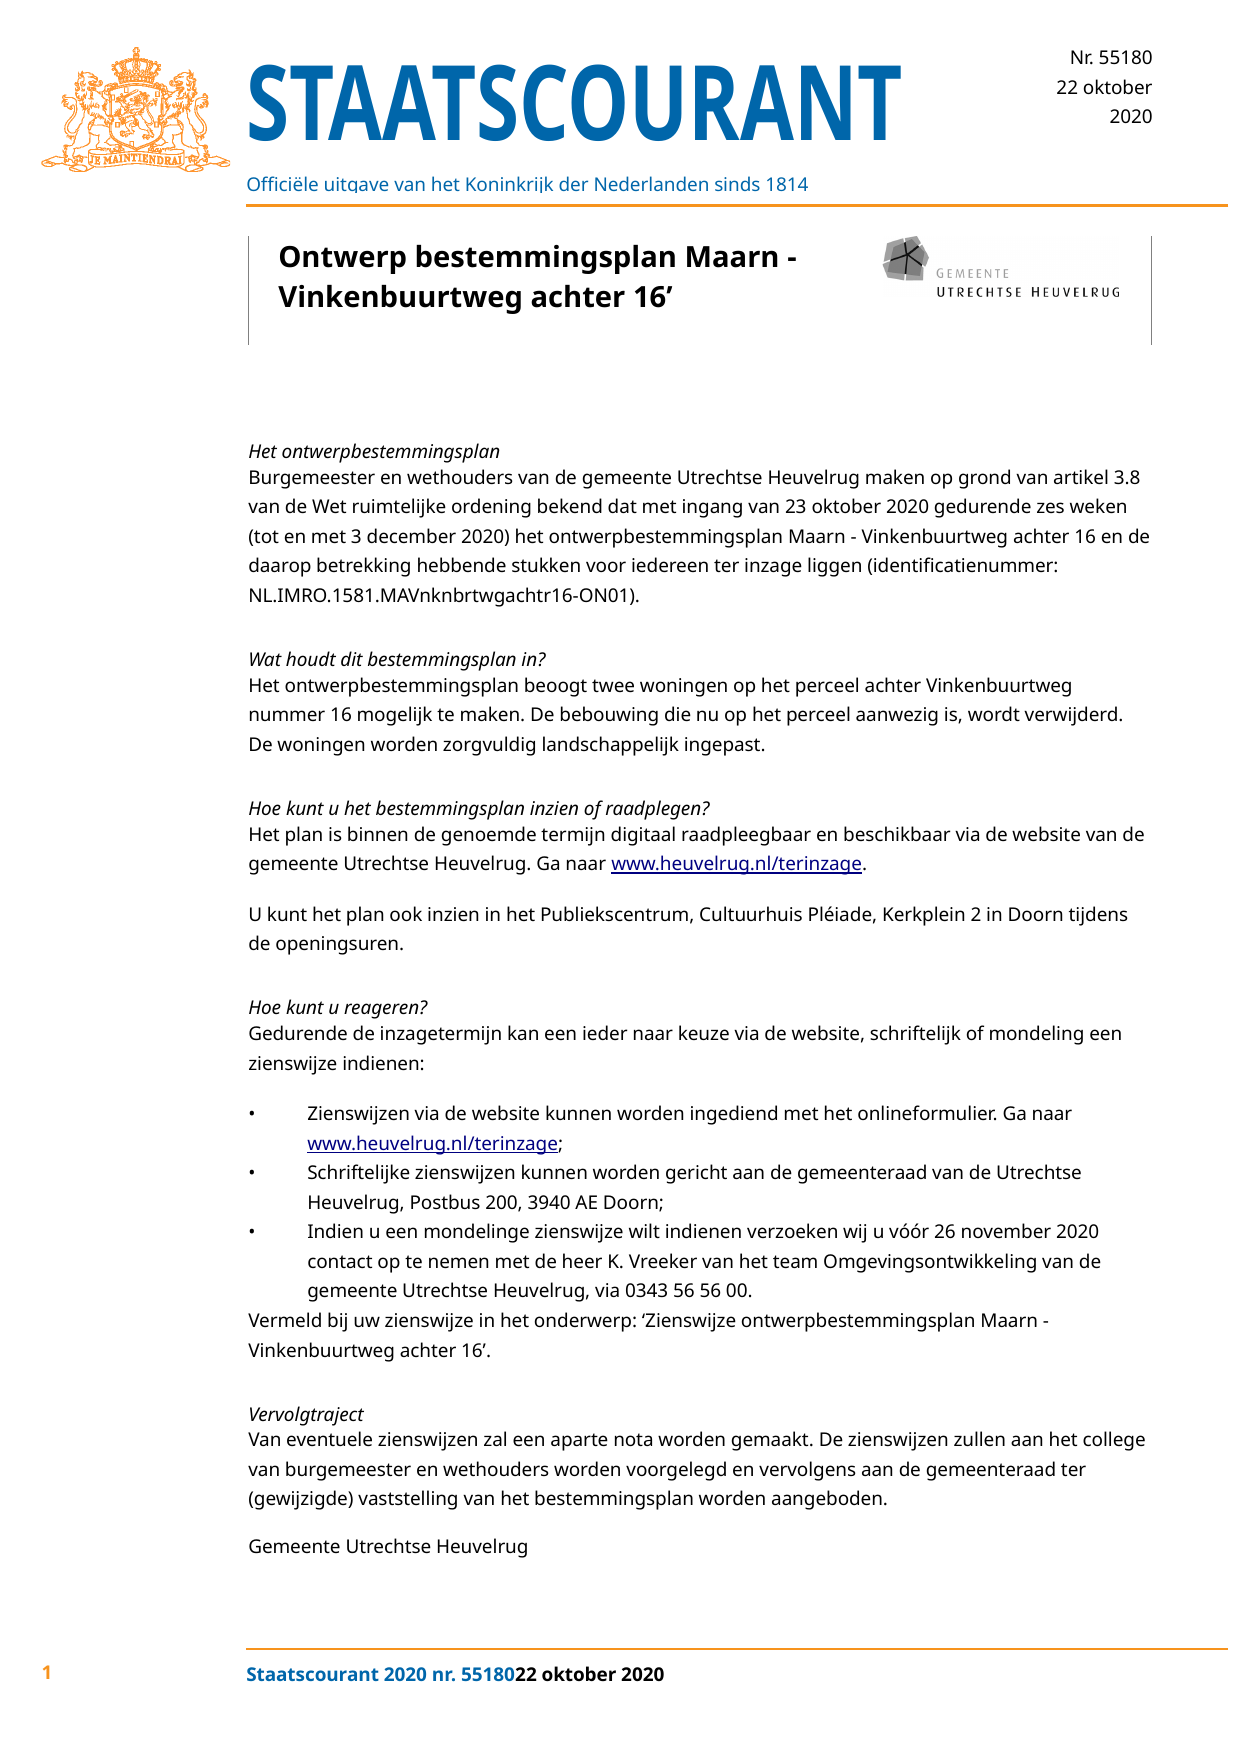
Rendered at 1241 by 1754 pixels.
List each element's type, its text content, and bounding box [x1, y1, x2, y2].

text U kunt het plan ook inzien in het Publiekscentrum, Cultuurhuis Pléiade, Kerkplein 2 in Doorn tijdens de openingsuren. [248, 901, 1152, 956]
table_header Ontwerp bestemmingsplan Maarn - Vinkenbuurtweg achter 16’ [249, 236, 850, 345]
picture [882, 236, 1119, 297]
list Zienswijzen via de website kunnen worden ingediend met het onlineformulier. Ga naar www.heuvelrug.nl/terinzage; [248, 1100, 1152, 1155]
text Vermeld bij uw zienswijze in het onderwerp: ‘Zienswijze ontwerpbestemmingsplan Maarn - Vinkenbuurtweg achter 16’. [248, 1307, 1152, 1362]
picture [41, 47, 231, 172]
text Hoe kunt u het bestemmingsplan inzien of raadplegen? [248, 795, 1152, 821]
list Indien u een mondelinge zienswijze wilt indienen verzoeken wij u vóór 26 november 2020 contact op te nemen met de heer K. Vreeker van het team Omgevingsontwikkeling van de gemeente Utrechtse Heuvelrug, via 0343 56 56 00. [248, 1218, 1152, 1303]
text Wat houdt dit bestemmingsplan in? [248, 646, 1152, 672]
table_header [850, 236, 1151, 345]
text Gedurende de inzagetermijn kan een ieder naar keuze via de website, schriftelijk of mondeling een zienswijze indienen: [248, 1020, 1152, 1075]
text Het ontwerpbestemmingsplan [248, 438, 1152, 464]
text Hoe kunt u reageren? [248, 994, 1152, 1020]
text Van eventuele zienswijzen zal een aparte nota worden gemaakt. De zienswijzen zullen aan het college van burgemeester en wethouders worden voorgelegd en vervolgens aan de gemeenteraad ter (gewijzigde) vaststelling van het bestemmingsplan worden aangeboden. [248, 1426, 1152, 1511]
text Vervolgtraject [248, 1401, 1152, 1426]
text Burgemeester en wethouders van de gemeente Utrechtse Heuvelrug maken op grond van artikel 3.8 van de Wet ruimtelijke ordening bekend dat met ingang van 23 oktober 2020 gedurende zes weken (tot en met 3 december 2020) het ontwerpbestemmingsplan Maarn - Vinkenbuurtweg achter 16 en de daarop betrekking hebbende stukken voor iedereen ter inzage liggen (identificatienummer: NL.IMRO.1581.MAVnknbrtwgachtr16-ON01). [248, 464, 1152, 608]
text Het plan is binnen de genoemde termijn digitaal raadpleegbaar en beschikbaar via de website van de gemeente Utrechtse Heuvelrug. Ga naar www.heuvelrug.nl/terinzage. [248, 821, 1152, 876]
list Schriftelijke zienswijzen kunnen worden gericht aan de gemeenteraad van de Utrechtse Heuvelrug, Postbus 200, 3940 AE Doorn; [248, 1159, 1152, 1214]
text Gemeente Utrechtse Heuvelrug [248, 1533, 1152, 1559]
text Het ontwerpbestemmingsplan beoogt twee woningen op het perceel achter Vinkenbuurtweg nummer 16 mogelijk te maken. De bebouwing die nu op het perceel aanwezig is, wordt verwijderd. De woningen worden zorgvuldig landschappelijk ingepast. [248, 672, 1152, 757]
